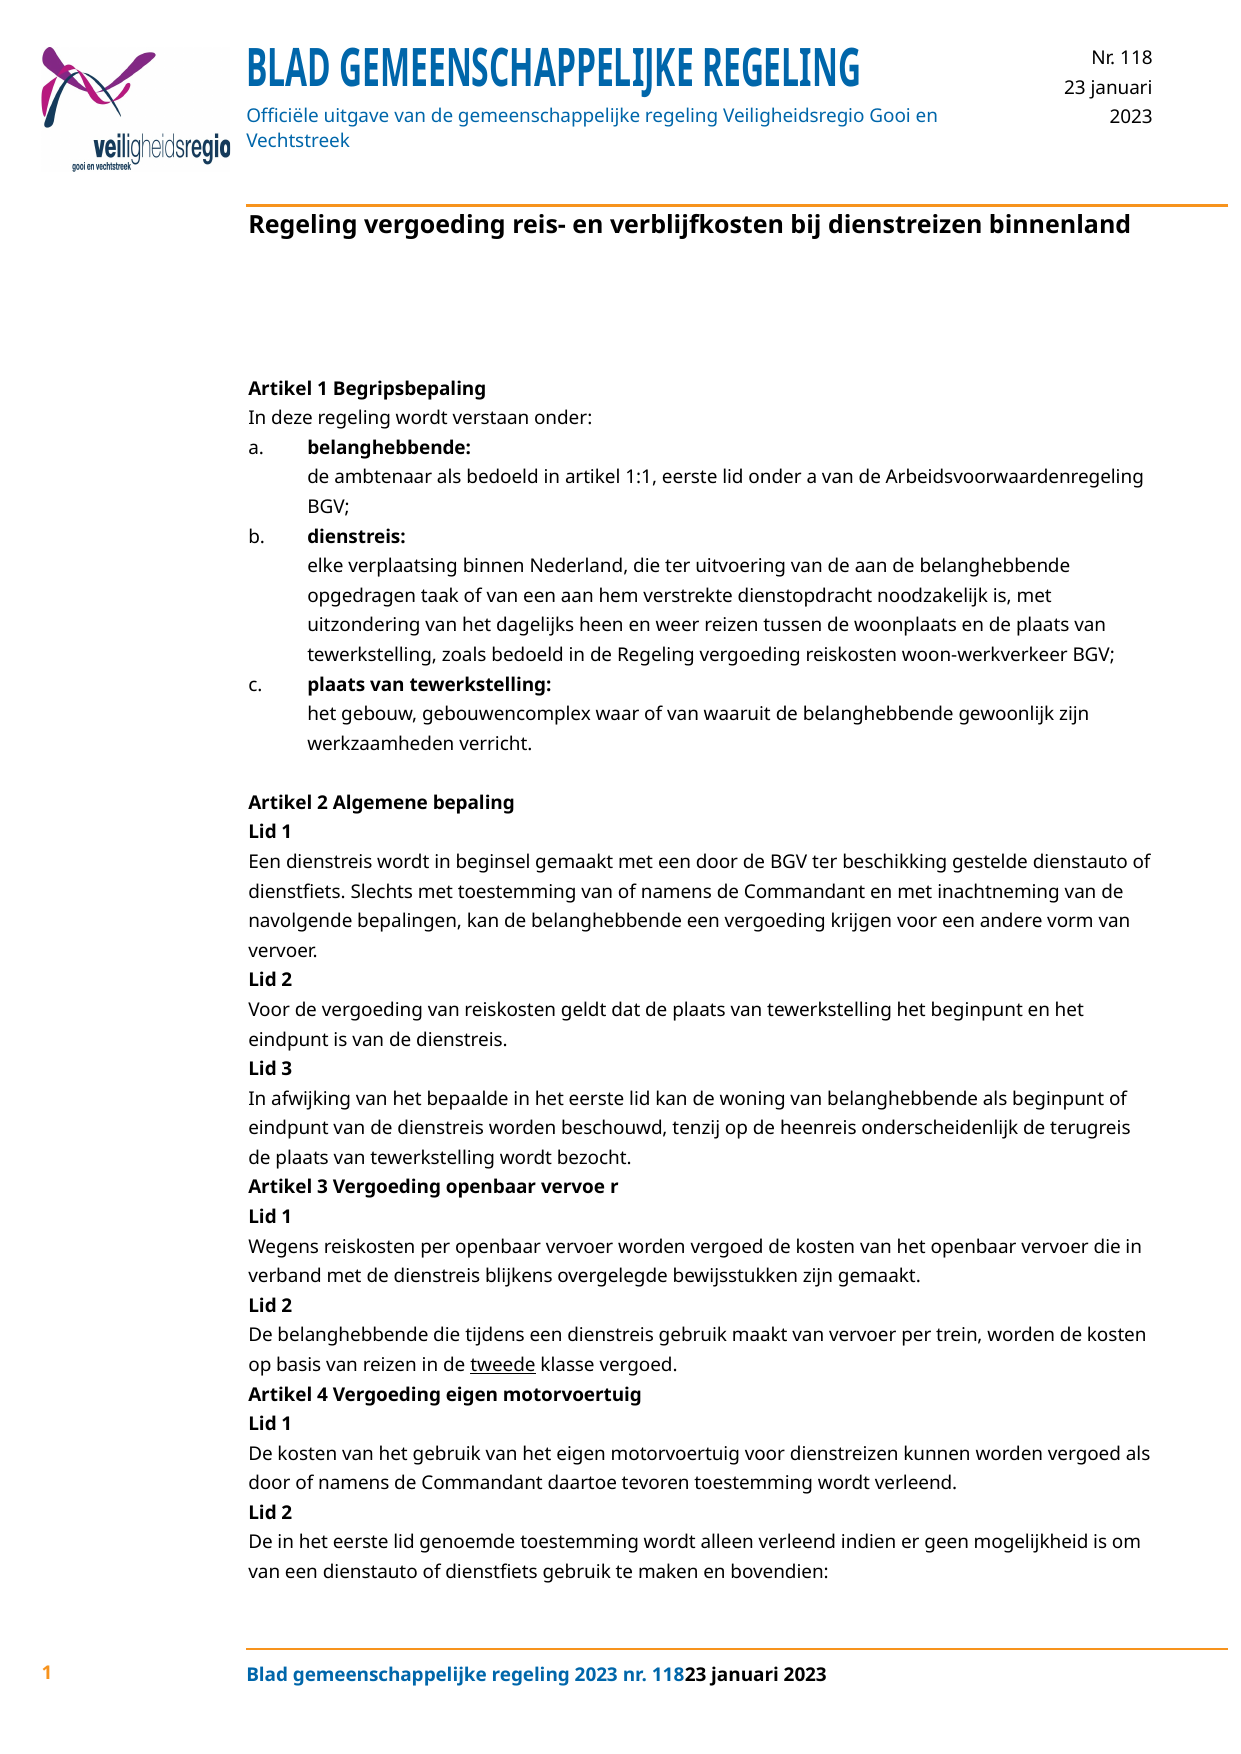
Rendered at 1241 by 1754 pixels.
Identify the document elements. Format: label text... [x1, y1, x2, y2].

list elke verplaatsing binnen Nederland, die ter uitvoering van de aan de belanghebbende opgedragen taak of van een aan hem verstrekte dienstopdracht noodzakelijk is, met uitzondering van het dagelijks heen en weer reizen tussen de woonplaats en de plaats van tewerkstelling, zoals bedoeld in de Regeling vergoeding reiskosten woon-werkverkeer BGV; [248, 552, 1152, 667]
text Artikel 4 Vergoeding eigen motorvoertuig [248, 1381, 1152, 1406]
text Lid 3 [248, 1055, 1152, 1081]
text De kosten van het gebruik van het eigen motorvoertuig voor dienstreizen kunnen worden vergoed als door of namens de Commandant daartoe tevoren toestemming wordt verleend. [248, 1440, 1152, 1495]
text Lid 2 [248, 1499, 1152, 1525]
text De in het eerste lid genoemde toestemming wordt alleen verleend indien er geen mogelijkheid is om van een dienstauto of dienstfiets gebruik te maken en bovendien: [248, 1529, 1152, 1584]
text Voor de vergoeding van reiskosten geldt dat de plaats van tewerkstelling het beginpunt en het eindpunt is van de dienstreis. [248, 996, 1152, 1051]
text Lid 1 [248, 1203, 1152, 1229]
list belanghebbende: [248, 434, 1152, 460]
list plaats van tewerkstelling: [248, 671, 1152, 696]
list de ambtenaar als bedoeld in artikel 1:1, eerste lid onder a van de Arbeidsvoorwaardenregeling BGV; [248, 464, 1152, 519]
text Lid 1 [248, 1410, 1152, 1436]
text Artikel 2 Algemene bepaling [248, 789, 1152, 815]
text Regeling vergoeding reis- en verblijfkosten bij dienstreizen binnenland [248, 207, 1152, 241]
text Wegens reiskosten per openbaar vervoer worden vergoed de kosten van het openbaar vervoer die in verband met de dienstreis blijkens overgelegde bewijsstukken zijn gemaakt. [248, 1233, 1152, 1288]
text Artikel 1 Begripsbepaling [248, 375, 1152, 401]
list dienstreis: [248, 523, 1152, 548]
text Artikel 3 Vergoeding openbaar vervoe r [248, 1174, 1152, 1199]
text Een dienstreis wordt in beginsel gemaakt met een door de BGV ter beschikking gestelde dienstauto of dienstfiets. Slechts met toestemming van of namens de Commandant en met inachtneming van de navolgende bepalingen, kan de belanghebbende een vergoeding krijgen voor een andere vorm van vervoer. [248, 848, 1152, 963]
picture [41, 47, 231, 172]
text In deze regeling wordt verstaan onder: [248, 404, 1152, 430]
text Lid 2 [248, 967, 1152, 992]
text De belanghebbende die tijdens een dienstreis gebruik maakt van vervoer per trein, worden de kosten op basis van reizen in de tweede klasse vergoed. [248, 1322, 1152, 1377]
list het gebouw, gebouwencomplex waar of van waaruit de belanghebbende gewoonlijk zijn werkzaamheden verricht. [248, 700, 1152, 756]
text Lid 1 [248, 819, 1152, 844]
text In afwijking van het bepaalde in het eerste lid kan de woning van belanghebbende als beginpunt of eindpunt van de dienstreis worden beschouwd, tenzij op de heenreis onderscheidenlijk de terugreis de plaats van tewerkstelling wordt bezocht. [248, 1085, 1152, 1170]
text Lid 2 [248, 1292, 1152, 1318]
